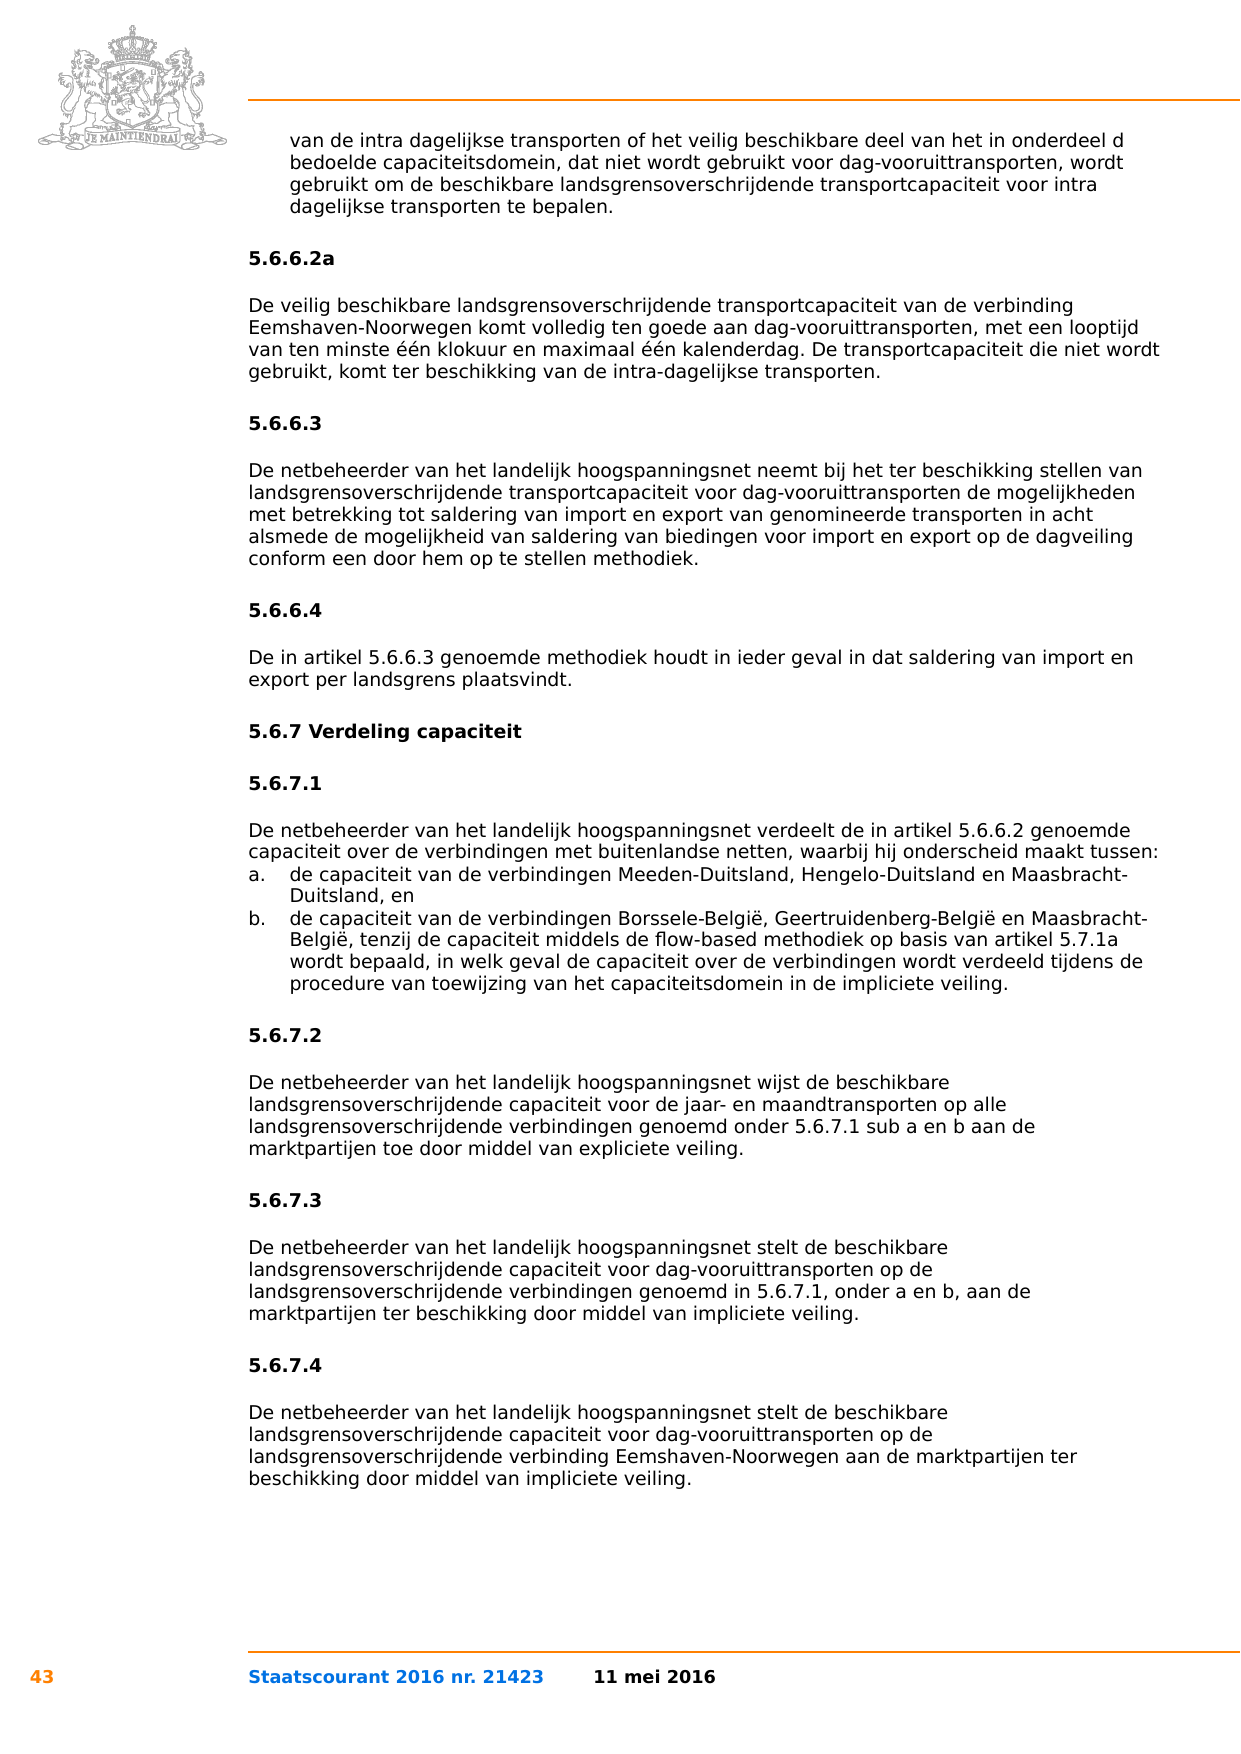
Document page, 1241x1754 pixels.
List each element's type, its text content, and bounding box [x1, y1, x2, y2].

subtitle 5.6.7.3 [248, 1190, 1163, 1212]
subtitle 5.6.7.2 [248, 1025, 1163, 1047]
subtitle 5.6.6.2a [248, 248, 1163, 270]
text a. de capaciteit van de verbindingen Meeden-Duitsland, Hengelo-Duitsland en Maasbracht-Duitsland, en [248, 863, 1163, 907]
subtitle 5.6.6.3 [248, 413, 1163, 435]
subtitle 5.6.7.1 [248, 772, 1163, 794]
text De netbeheerder van het landelijk hoogspanningsnet verdeelt de in artikel 5.6.6.2 genoemde capaciteit over de verbindingen met buitenlandse netten, waarbij hij onderscheid maakt tussen: [248, 819, 1163, 863]
text De netbeheerder van het landelijk hoogspanningsnet stelt de beschikbare landsgrensoverschrijdende capaciteit voor dag-vooruittransporten op de landsgrensoverschrijdende verbinding Eemshaven-Noorwegen aan de marktpartijen ter beschikking door middel van impliciete veiling. [248, 1402, 1163, 1490]
subtitle 5.6.7.4 [248, 1355, 1163, 1377]
text b. de capaciteit van de verbindingen Borssele-België, Geertruidenberg-België en Maasbracht-België, tenzij de capaciteit middels de flow-based methodiek op basis van artikel 5.7.1a wordt bepaald, in welk geval de capaciteit over de verbindingen wordt verdeeld tijdens de procedure van toewijzing van het capaciteitsdomein in de impliciete veiling. [248, 907, 1163, 995]
text De netbeheerder van het landelijk hoogspanningsnet stelt de beschikbare landsgrensoverschrijdende capaciteit voor dag-vooruittransporten op de landsgrensoverschrijdende verbindingen genoemd in 5.6.7.1, onder a en b, aan de marktpartijen ter beschikking door middel van impliciete veiling. [248, 1237, 1163, 1325]
picture [38, 25, 227, 150]
subtitle 5.6.6.4 [248, 599, 1163, 622]
text De netbeheerder van het landelijk hoogspanningsnet wijst de beschikbare landsgrensoverschrijdende capaciteit voor de jaar- en maandtransporten op alle landsgrensoverschrijdende verbindingen genoemd onder 5.6.7.1 sub a en b aan de marktpartijen toe door middel van expliciete veiling. [248, 1072, 1163, 1160]
text De in artikel 5.6.6.3 genoemde methodiek houdt in ieder geval in dat saldering van import en export per landsgrens plaatsvindt. [248, 647, 1163, 691]
text van de intra dagelijkse transporten of het veilig beschikbare deel van het in onderdeel d bedoelde capaciteitsdomein, dat niet wordt gebruikt voor dag-vooruittransporten, wordt gebruikt om de beschikbare landsgrensoverschrijdende transportcapaciteit voor intra dagelijkse transporten te bepalen. [248, 130, 1163, 218]
text De netbeheerder van het landelijk hoogspanningsnet neemt bij het ter beschikking stellen van landsgrensoverschrijdende transportcapaciteit voor dag-vooruittransporten de mogelijkheden met betrekking tot saldering van import en export van genomineerde transporten in acht alsmede de mogelijkheid van saldering van biedingen voor import en export op de dagveiling conform een door hem op te stellen methodiek. [248, 460, 1163, 569]
subtitle 5.6.7 Verdeling capaciteit [248, 721, 1163, 742]
text De veilig beschikbare landsgrensoverschrijdende transportcapaciteit van de verbinding Eemshaven-Noorwegen komt volledig ten goede aan dag-vooruittransporten, met een looptijd van ten minste één klokuur en maximaal één kalenderdag. De transportcapaciteit die niet wordt gebruikt, komt ter beschikking van de intra-dagelijkse transporten. [248, 295, 1163, 383]
